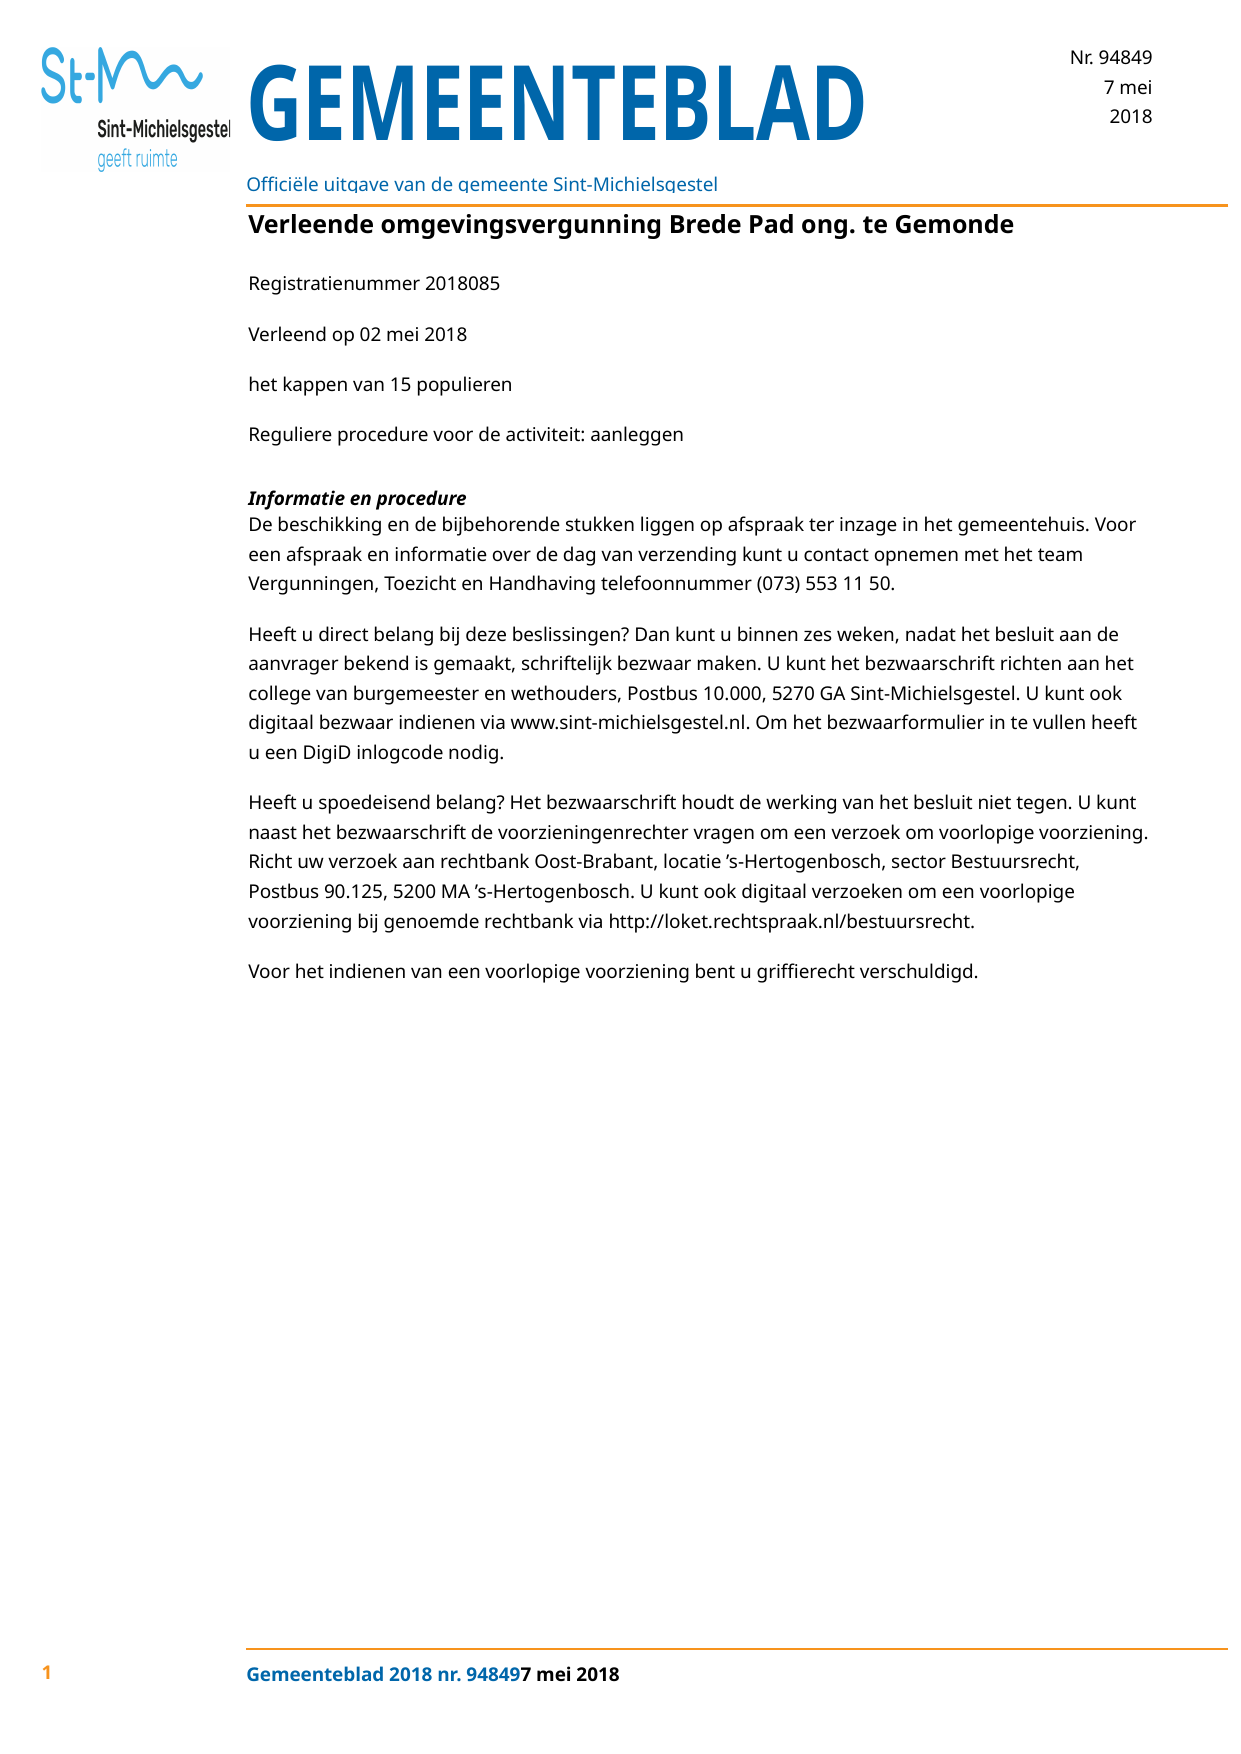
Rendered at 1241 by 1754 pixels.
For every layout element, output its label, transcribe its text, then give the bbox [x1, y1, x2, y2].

text Voor het indienen van een voorlopige voorziening bent u griffierecht verschuldigd. [248, 958, 1152, 984]
text Reguliere procedure voor de activiteit: aanleggen [248, 422, 1152, 447]
text De beschikking en de bijbehorende stukken liggen op afspraak ter inzage in het gemeentehuis. Voor een afspraak en informatie over de dag van verzending kunt u contact opnemen met het team Vergunningen, Toezicht en Handhaving telefoonnummer (073) 553 11 50. [248, 511, 1152, 596]
text Heeft u direct belang bij deze beslissingen? Dan kunt u binnen zes weken, nadat het besluit aan de aanvrager bekend is gemaakt, schriftelijk bezwaar maken. U kunt het bezwaarschrift richten aan het college van burgemeester en wethouders, Postbus 10.000, 5270 GA Sint-Michielsgestel. U kunt ook digitaal bezwaar indienen via www.sint-michielsgestel.nl. Om het bezwaarformulier in te vullen heeft u een DigiD inlogcode nodig. [248, 621, 1152, 765]
text Informatie en procedure [248, 486, 1152, 511]
text Verleend op 02 mei 2018 [248, 321, 1152, 346]
text Heeft u spoedeisend belang? Het bezwaarschrift houdt de werking van het besluit niet tegen. U kunt naast het bezwaarschrift de voorzieningenrechter vragen om een verzoek om voorlopige voorziening. Richt uw verzoek aan rechtbank Oost-Brabant, locatie ’s-Hertogenbosch, sector Bestuursrecht, Postbus 90.125, 5200 MA ’s-Hertogenbosch. U kunt ook digitaal verzoeken om een voorlopige voorziening bij genoemde rechtbank via http://loket.rechtspraak.nl/bestuursrecht. [248, 789, 1152, 934]
text het kappen van 15 populieren [248, 371, 1152, 397]
text Verleende omgevingsvergunning Brede Pad ong. te Gemonde [248, 207, 1152, 241]
text Registratienummer 2018085 [248, 270, 1152, 296]
picture [41, 47, 231, 172]
